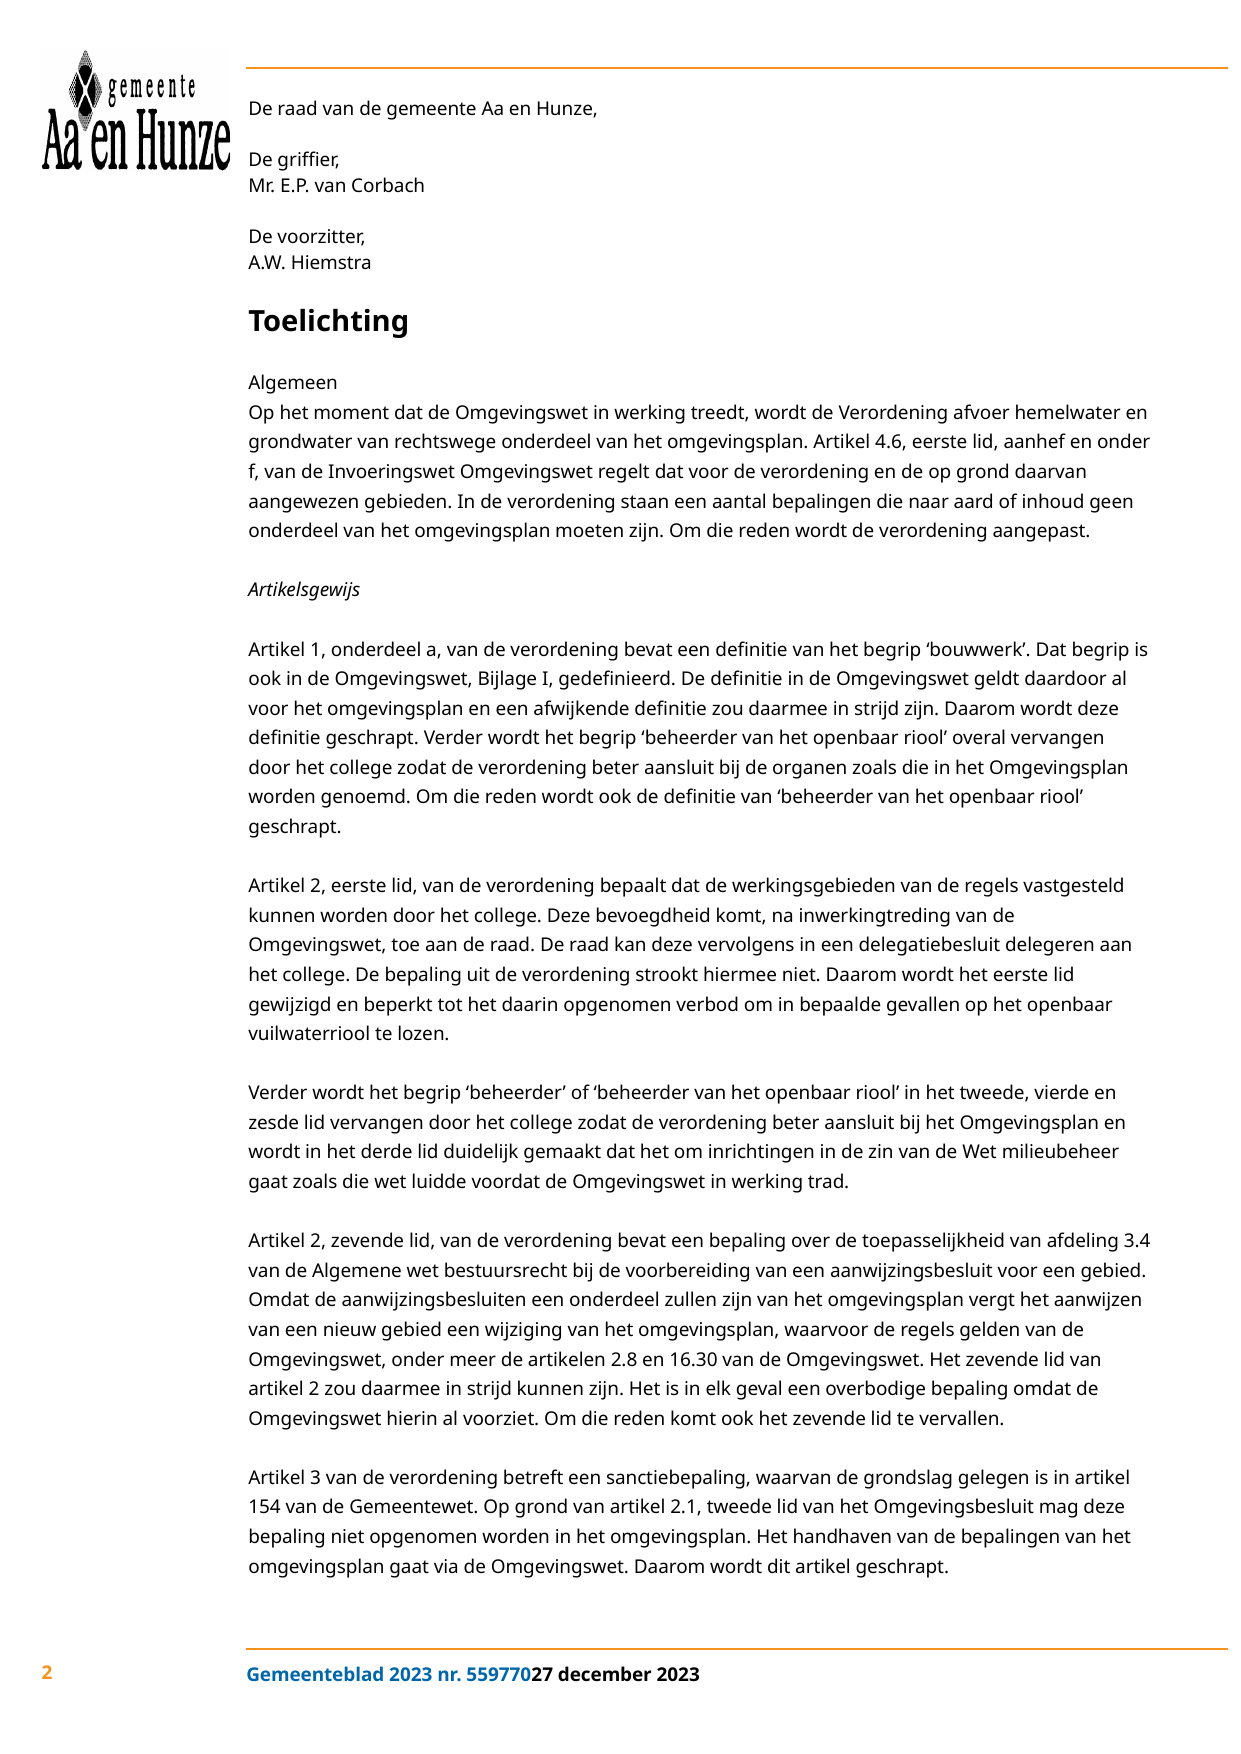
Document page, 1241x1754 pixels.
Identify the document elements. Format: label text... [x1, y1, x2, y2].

text Artikelsgewijs [248, 577, 1152, 602]
text Verder wordt het begrip ‘beheerder’ of ‘beheerder van het openbaar riool’ in het tweede, vierde en zesde lid vervangen door het college zodat de verordening beter aansluit bij het Omgevingsplan en wordt in het derde lid duidelijk gemaakt dat het om inrichtingen in de zin van de Wet milieubeheer gaat zoals die wet luidde voordat de Omgevingswet in werking trad. [248, 1079, 1152, 1194]
text A.W. Hiemstra [248, 249, 1152, 275]
text Op het moment dat de Omgevingswet in werking treedt, wordt de Verordening afvoer hemelwater en grondwater van rechtswege onderdeel van het omgevingsplan. Artikel 4.6, eerste lid, aanhef en onder f, van de Invoeringswet Omgevingswet regelt dat voor de verordening en de op grond daarvan aangewezen gebieden. In de verordening staan een aantal bepalingen die naar aard of inhoud geen onderdeel van het omgevingsplan moeten zijn. Om die reden wordt de verordening aangepast. [248, 399, 1152, 543]
text Algemeen [248, 369, 1152, 395]
text Artikel 3 van de verordening betreft een sanctiebepaling, waarvan de grondslag gelegen is in artikel 154 van de Gemeentewet. Op grond van artikel 2.1, tweede lid van het Omgevingsbesluit mag deze bepaling niet opgenomen worden in het omgevingsplan. Het handhaven van de bepalingen van het omgevingsplan gaat via de Omgevingswet. Daarom wordt dit artikel geschrapt. [248, 1464, 1152, 1578]
text Mr. E.P. van Corbach [248, 172, 1152, 198]
picture [41, 47, 231, 172]
text Artikel 2, zevende lid, van de verordening bevat een bepaling over de toepasselijkheid van afdeling 3.4 van de Algemene wet bestuursrecht bij de voorbereiding van een aanwijzingsbesluit voor een gebied. Omdat de aanwijzingsbesluiten een onderdeel zullen zijn van het omgevingsplan vergt het aanwijzen van een nieuw gebied een wijziging van het omgevingsplan, waarvoor de regels gelden van de Omgevingswet, onder meer de artikelen 2.8 en 16.30 van de Omgevingswet. Het zevende lid van artikel 2 zou daarmee in strijd kunnen zijn. Het is in elk geval een overbodige bepaling omdat de Omgevingswet hierin al voorziet. Om die reden komt ook het zevende lid te vervallen. [248, 1227, 1152, 1431]
text Artikel 2, eerste lid, van de verordening bepaalt dat de werkingsgebieden van de regels vastgesteld kunnen worden door het college. Deze bevoegdheid komt, na inwerkingtreding van de Omgevingswet, toe aan de raad. De raad kan deze vervolgens in een delegatiebesluit delegeren aan het college. De bepaling uit de verordening strookt hiermee niet. Daarom wordt het eerste lid gewijzigd en beperkt tot het daarin opgenomen verbod om in bepaalde gevallen op het openbaar vuilwaterriool te lozen. [248, 872, 1152, 1046]
text De griffier, [248, 146, 1152, 172]
text De voorzitter, [248, 223, 1152, 249]
text Artikel 1, onderdeel a, van de verordening bevat een definitie van het begrip ‘bouwwerk’. Dat begrip is ook in de Omgevingswet, Bijlage I, gedefinieerd. De definitie in de Omgevingswet geldt daardoor al voor het omgevingsplan en een afwijkende definitie zou daarmee in strijd zijn. Daarom wordt deze definitie geschrapt. Verder wordt het begrip ‘beheerder van het openbaar riool’ overal vervangen door het college zodat de verordening beter aansluit bij de organen zoals die in het Omgevingsplan worden genoemd. Om die reden wordt ook de definitie van ‘beheerder van het openbaar riool’ geschrapt. [248, 636, 1152, 839]
text Toelichting [248, 301, 1152, 340]
text De raad van de gemeente Aa en Hunze, [248, 95, 1152, 121]
